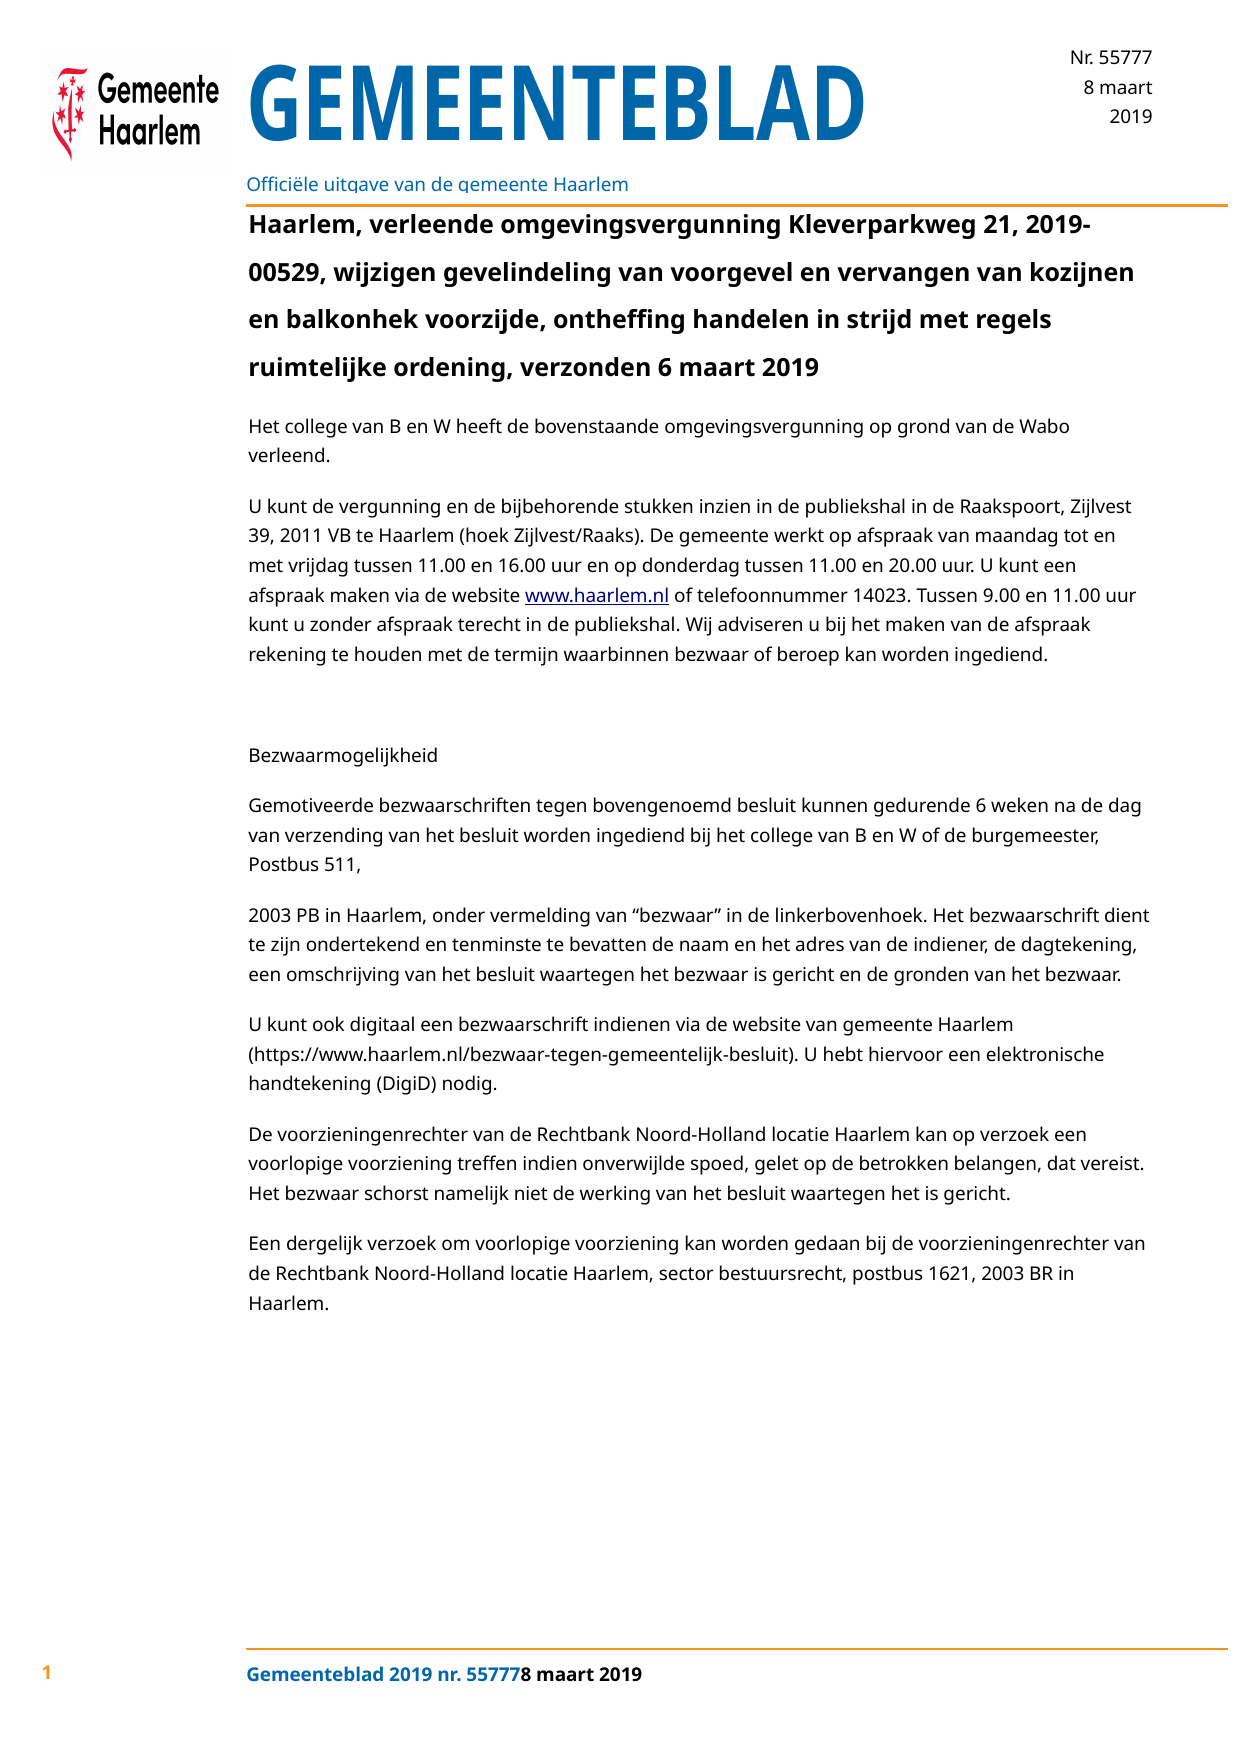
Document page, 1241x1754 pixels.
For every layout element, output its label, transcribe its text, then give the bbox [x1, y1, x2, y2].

text Gemotiveerde bezwaarschriften tegen bovengenoemd besluit kunnen gedurende 6 weken na de dag van verzending van het besluit worden ingediend bij het college van B en W of de burgemeester, Postbus 511, [248, 792, 1152, 877]
text U kunt de vergunning en de bijbehorende stukken inzien in de publiekshal in de Raakspoort, Zijlvest 39, 2011 VB te Haarlem (hoek Zijlvest/Raaks). De gemeente werkt op afspraak van maandag tot en met vrijdag tussen 11.00 en 16.00 uur en op donderdag tussen 11.00 en 20.00 uur. U kunt een afspraak maken via de website www.haarlem.nl of telefoonnummer 14023. Tussen 9.00 en 11.00 uur kunt u zonder afspraak terecht in de publiekshal. Wij adviseren u bij het maken van de afspraak rekening te houden met de termijn waarbinnen bezwaar of beroep kan worden ingediend. [248, 493, 1152, 667]
picture [41, 47, 231, 172]
text Bezwaarmogelijkheid [248, 742, 1152, 768]
text Haarlem, verleende omgevingsvergunning Kleverparkweg 21, 2019-00529, wijzigen gevelindeling van voorgevel en vervangen van kozijnen en balkonhek voorzijde, ontheffing handelen in strijd met regels ruimtelijke ordening, verzonden 6 maart 2019 [248, 207, 1152, 384]
text 2003 PB in Haarlem, onder vermelding van “bezwaar” in de linkerbovenhoek. Het bezwaarschrift dient te zijn ondertekend en tenminste te bevatten de naam en het adres van de indiener, de dagtekening, een omschrijving van het besluit waartegen het bezwaar is gericht en de gronden van het bezwaar. [248, 902, 1152, 987]
text Een dergelijk verzoek om voorlopige voorziening kan worden gedaan bij de voorzieningenrechter van de Rechtbank Noord-Holland locatie Haarlem, sector bestuursrecht, postbus 1621, 2003 BR in Haarlem. [248, 1231, 1152, 1316]
text De voorzieningenrechter van de Rechtbank Noord-Holland locatie Haarlem kan op verzoek een voorlopige voorziening treffen indien onverwijlde spoed, gelet op de betrokken belangen, dat vereist. Het bezwaar schorst namelijk niet de werking van het besluit waartegen het is gericht. [248, 1121, 1152, 1206]
text U kunt ook digitaal een bezwaarschrift indienen via de website van gemeente Haarlem (https://www.haarlem.nl/bezwaar-tegen-gemeentelijk-besluit). U hebt hiervoor een elektronische handtekening (DigiD) nodig. [248, 1011, 1152, 1096]
text Het college van B en W heeft de bovenstaande omgevingsvergunning op grond van de Wabo verleend. [248, 413, 1152, 468]
